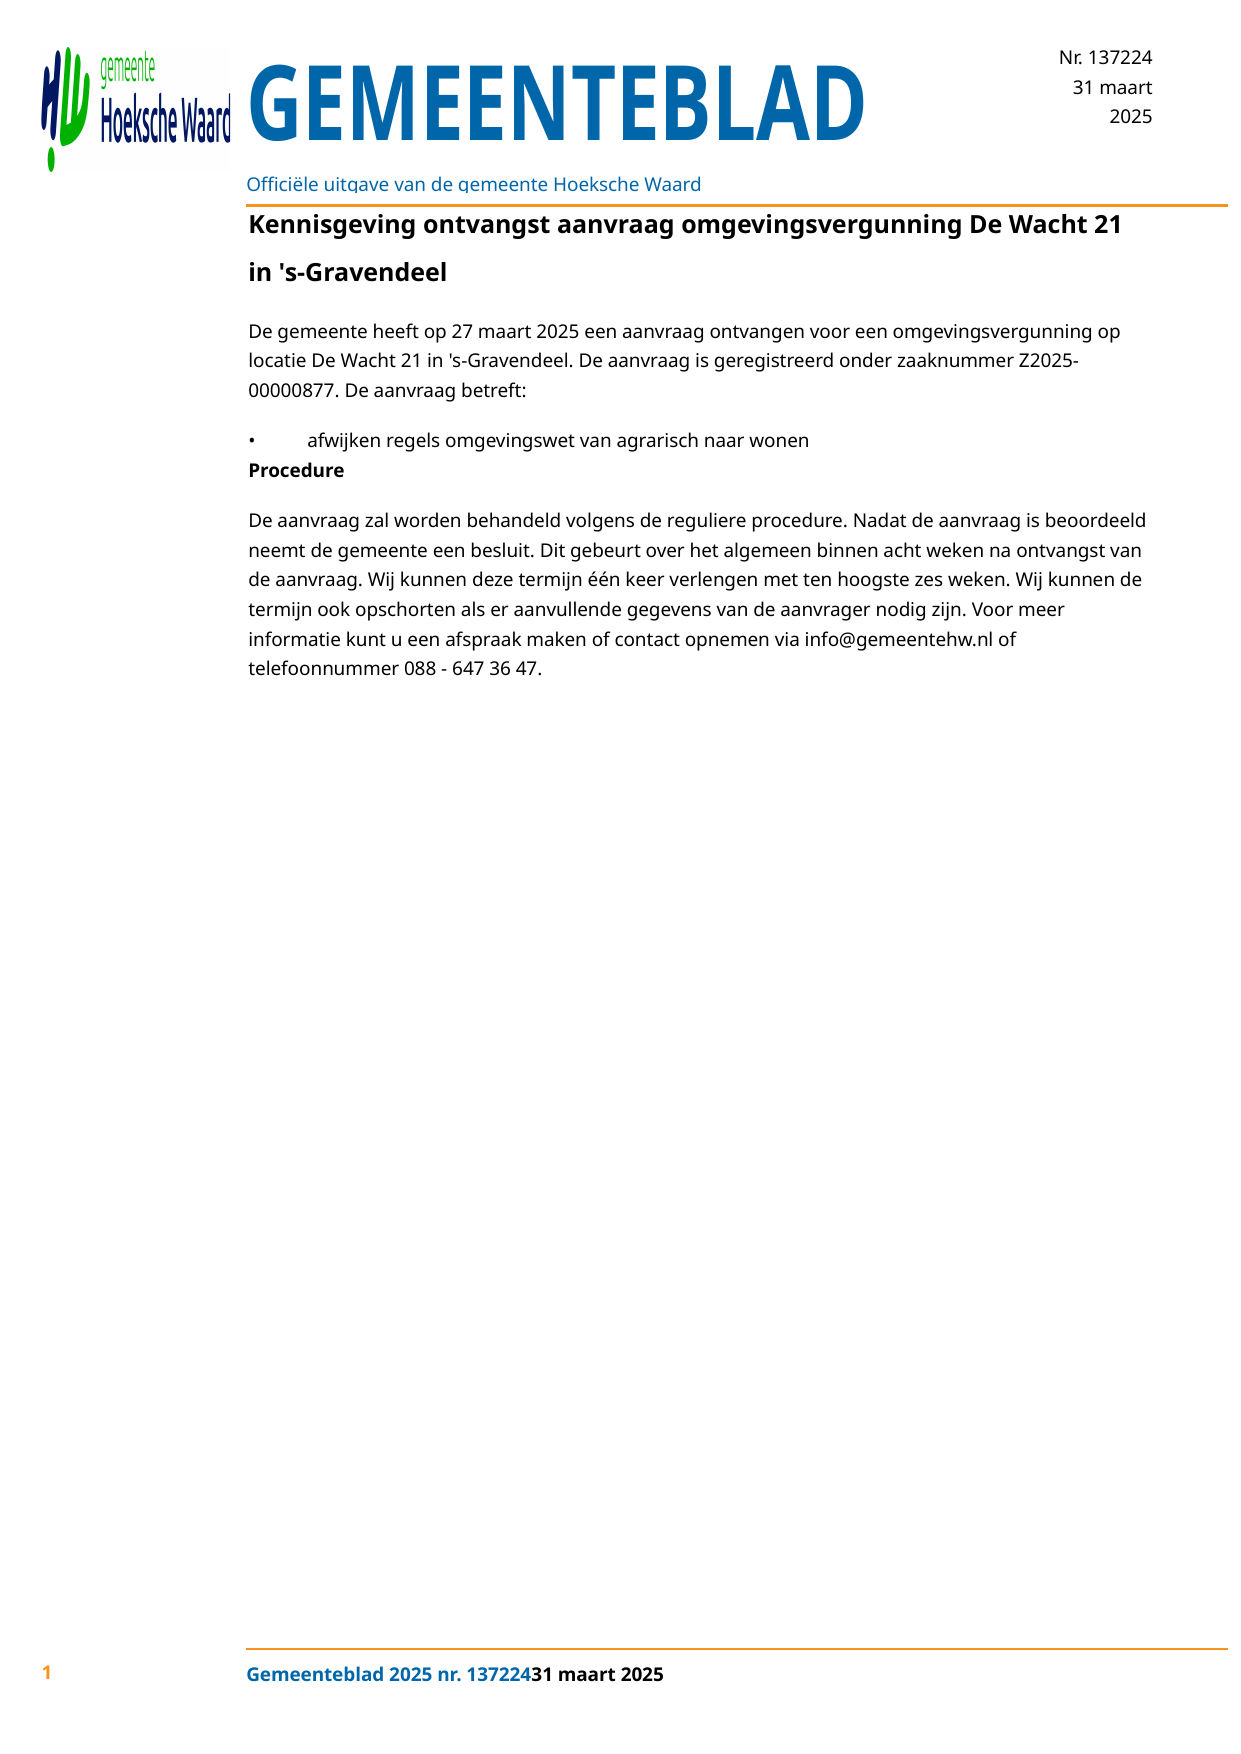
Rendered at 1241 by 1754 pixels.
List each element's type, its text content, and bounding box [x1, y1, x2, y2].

text De gemeente heeft op 27 maart 2025 een aanvraag ontvangen voor een omgevingsvergunning op locatie De Wacht 21 in 's-Gravendeel. De aanvraag is geregistreerd onder zaaknummer Z2025-00000877. De aanvraag betreft: [248, 318, 1152, 403]
picture [41, 47, 231, 172]
text De aanvraag zal worden behandeld volgens de reguliere procedure. Nadat de aanvraag is beoordeeld neemt de gemeente een besluit. Dit gebeurt over het algemeen binnen acht weken na ontvangst van de aanvraag. Wij kunnen deze termijn één keer verlengen met ten hoogste zes weken. Wij kunnen de termijn ook opschorten als er aanvullende gegevens van de aanvrager nodig zijn. Voor meer informatie kunt u een afspraak maken of contact opnemen via info@gemeentehw.nl of telefoonnummer 088 - 647 36 47. [248, 507, 1152, 681]
list afwijken regels omgevingswet van agrarisch naar wonen [248, 427, 1152, 453]
text Procedure [248, 457, 1152, 483]
text Kennisgeving ontvangst aanvraag omgevingsvergunning De Wacht 21 in 's-Gravendeel [248, 207, 1152, 288]
